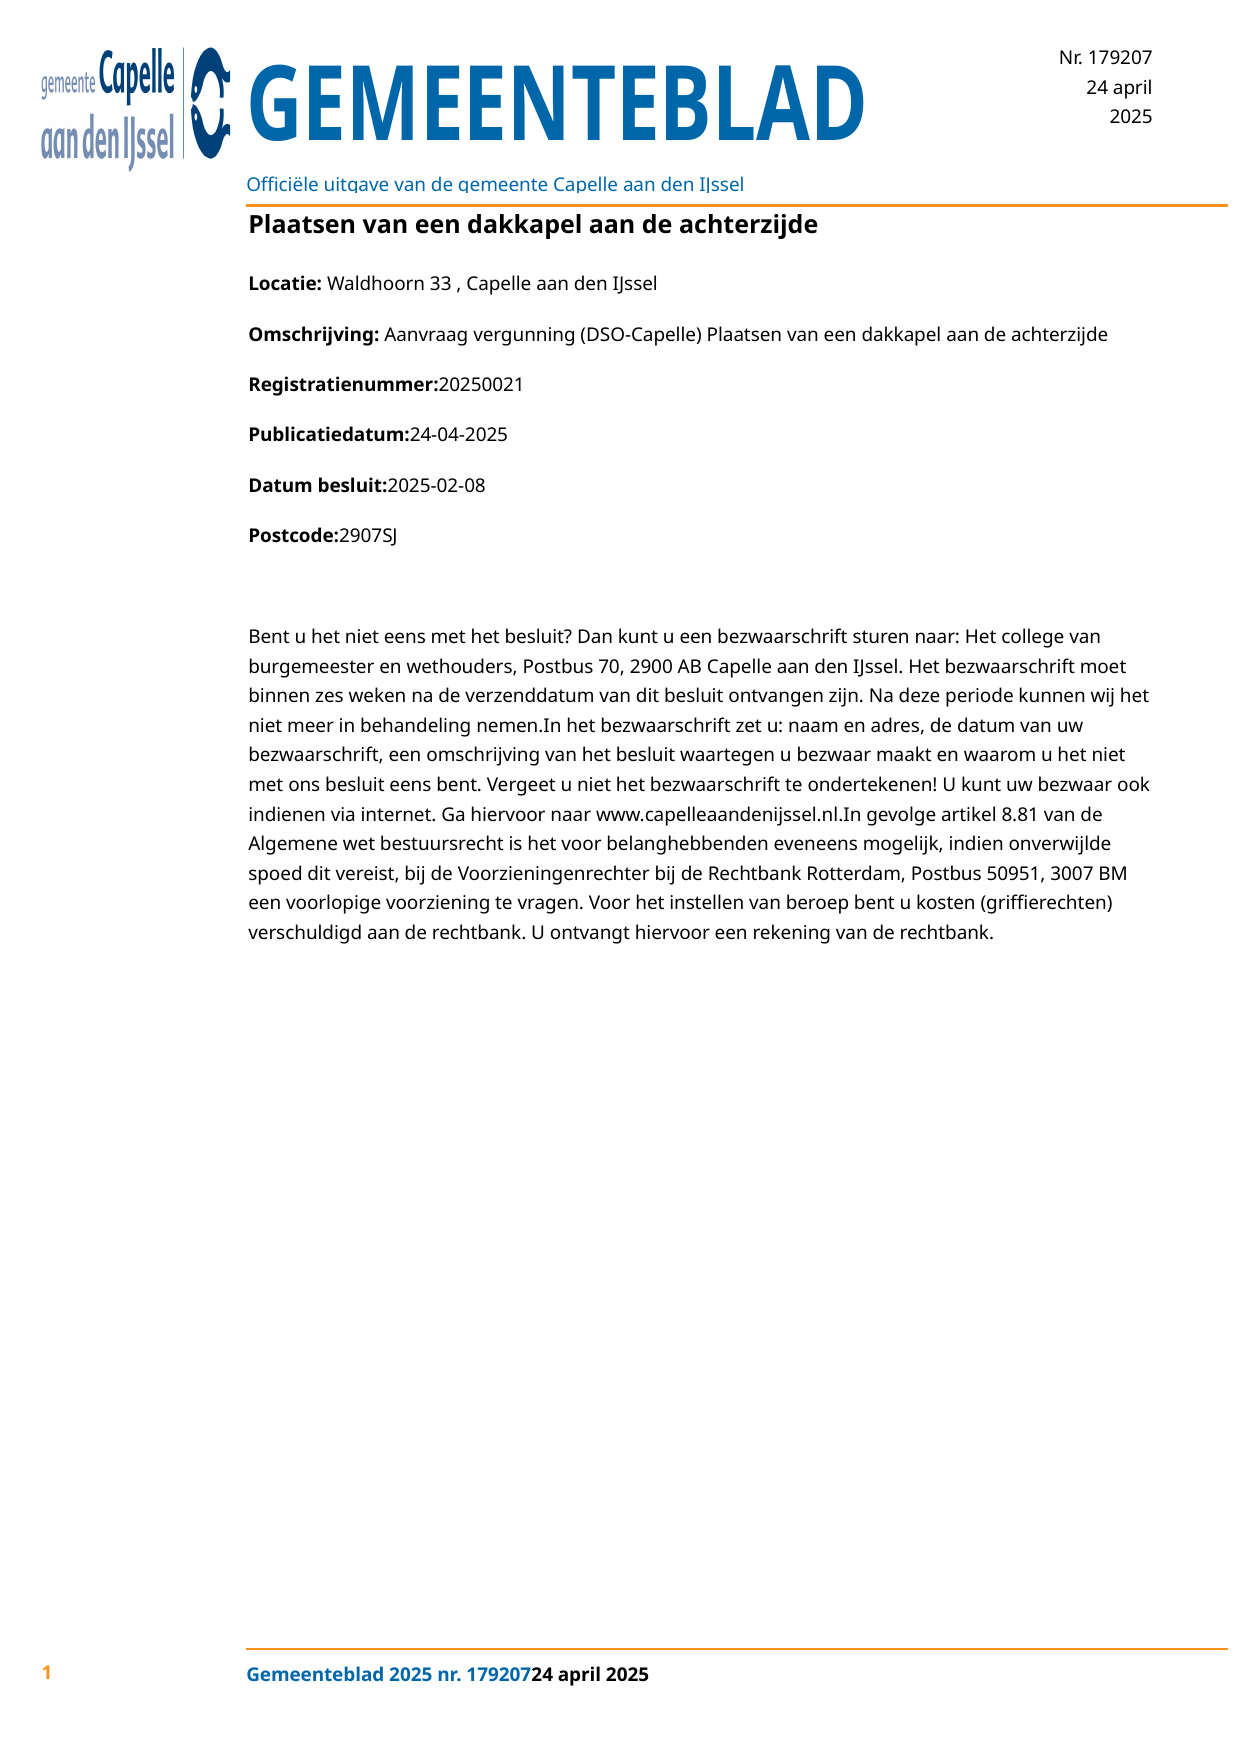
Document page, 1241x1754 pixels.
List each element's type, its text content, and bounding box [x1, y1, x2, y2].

text Plaatsen van een dakkapel aan de achterzijde [248, 207, 1152, 241]
text Datum besluit:2025-02-08 [248, 472, 1152, 498]
text Omschrijving: Aanvraag vergunning (DSO-Capelle) Plaatsen van een dakkapel aan de achterzijde [248, 321, 1152, 346]
text Bent u het niet eens met het besluit? Dan kunt u een bezwaarschrift sturen naar: Het college van burgemeester en wethouders, Postbus 70, 2900 AB Capelle aan den IJssel. Het bezwaarschrift moet binnen zes weken na de verzenddatum van dit besluit ontvangen zijn. Na deze periode kunnen wij het niet meer in behandeling nemen.In het bezwaarschrift zet u: naam en adres, de datum van uw bezwaarschrift, een omschrijving van het besluit waartegen u bezwaar maakt en waarom u het niet met ons besluit eens bent. Vergeet u niet het bezwaarschrift te ondertekenen! U kunt uw bezwaar ook indienen via internet. Ga hiervoor naar www.capelleaandenijssel.nl.In gevolge artikel 8.81 van de Algemene wet bestuursrecht is het voor belanghebbenden eveneens mogelijk, indien onverwijlde spoed dit vereist, bij de Voorzieningenrechter bij de Rechtbank Rotterdam, Postbus 50951, 3007 BM een voorlopige voorziening te vragen. Voor het instellen van beroep bent u kosten (griffierechten) verschuldigd aan de rechtbank. U ontvangt hiervoor een rekening van de rechtbank. [248, 623, 1152, 945]
text Postcode:2907SJ [248, 522, 1152, 548]
text Locatie: Waldhoorn 33 , Capelle aan den IJssel [248, 270, 1152, 296]
text Registratienummer:20250021 [248, 371, 1152, 397]
text Publicatiedatum:24-04-2025 [248, 422, 1152, 447]
picture [41, 47, 231, 172]
